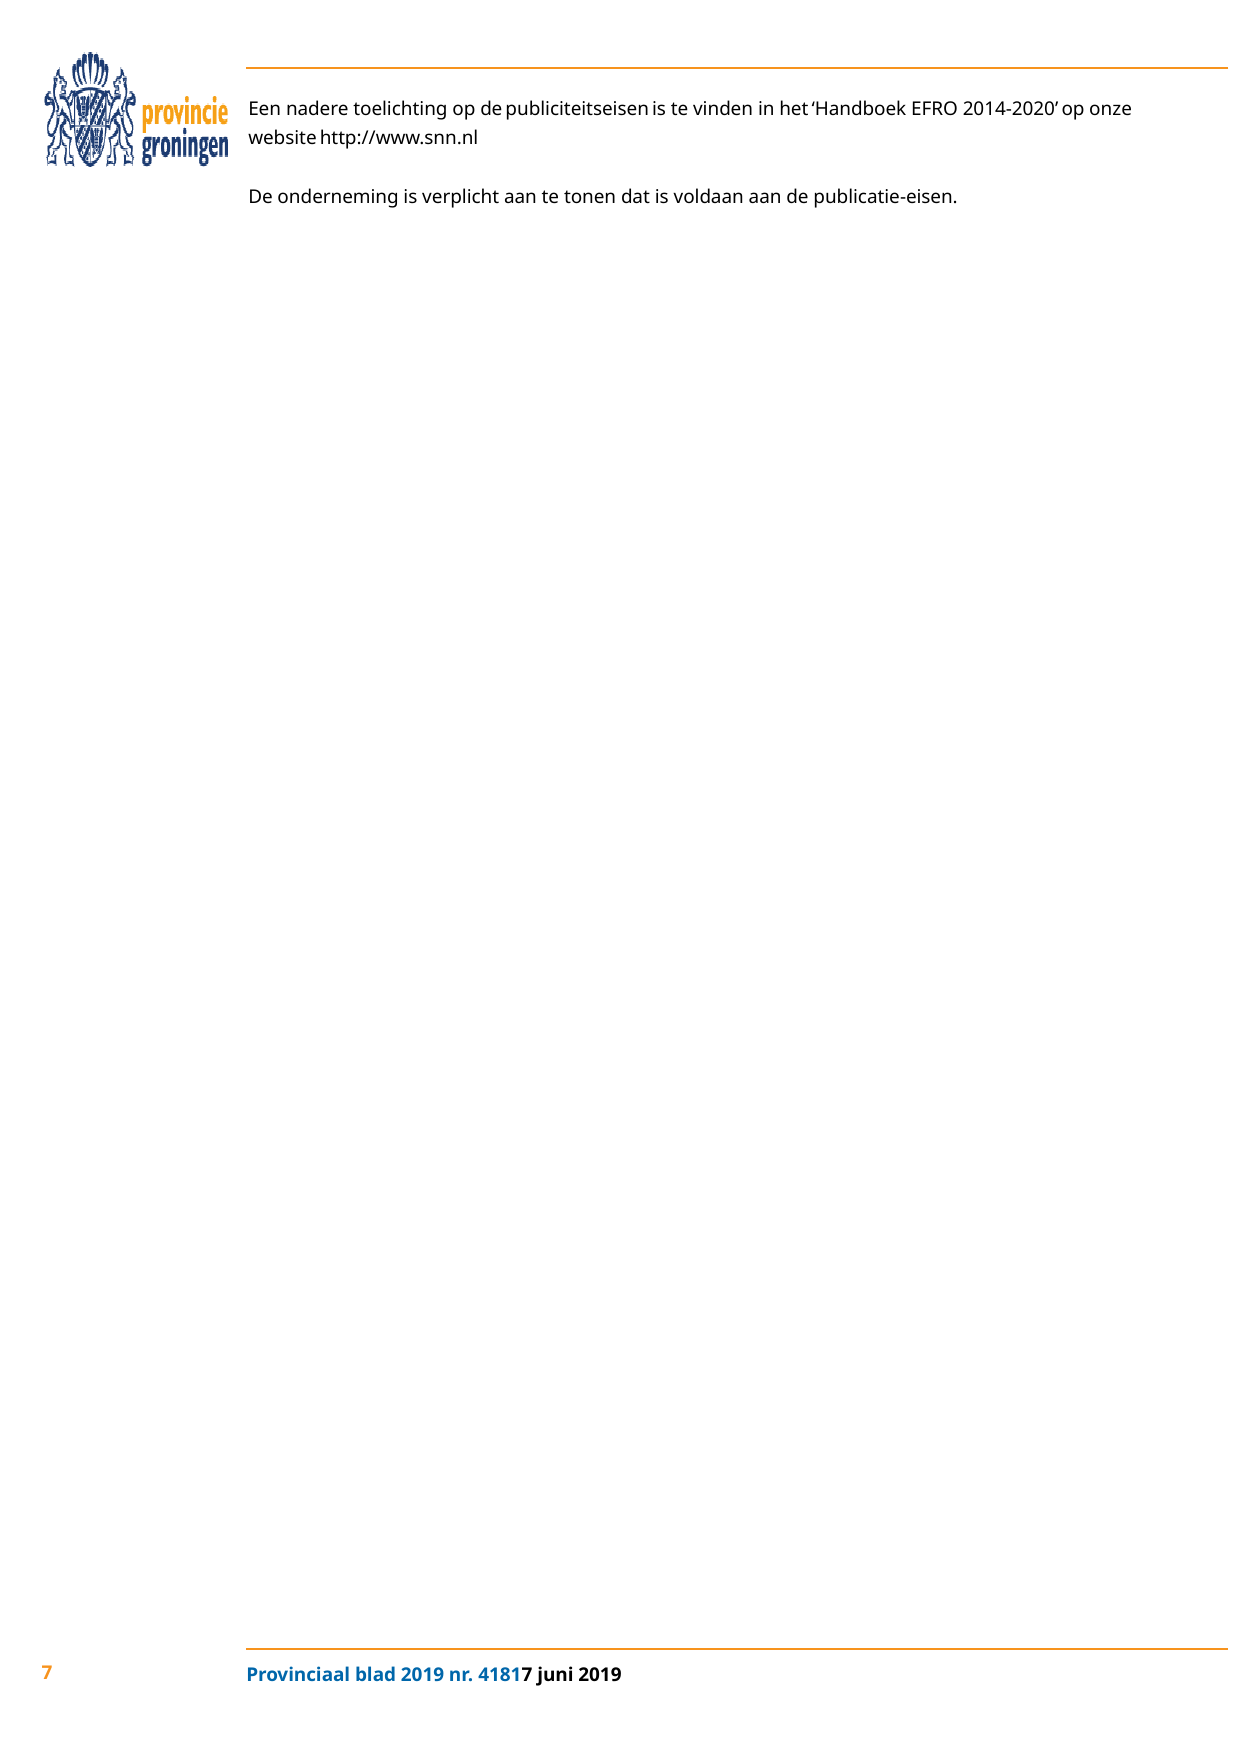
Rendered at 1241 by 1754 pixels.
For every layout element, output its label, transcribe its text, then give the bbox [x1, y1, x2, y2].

text De onderneming is verplicht aan te tonen dat is voldaan aan de publicatie-eisen. [248, 183, 1152, 209]
text Een nadere toelichting op de publiciteitseisen is te vinden in het ‘Handboek EFRO 2014-2020’ op onze website http://www.snn.nl [248, 95, 1152, 150]
picture [41, 47, 231, 172]
